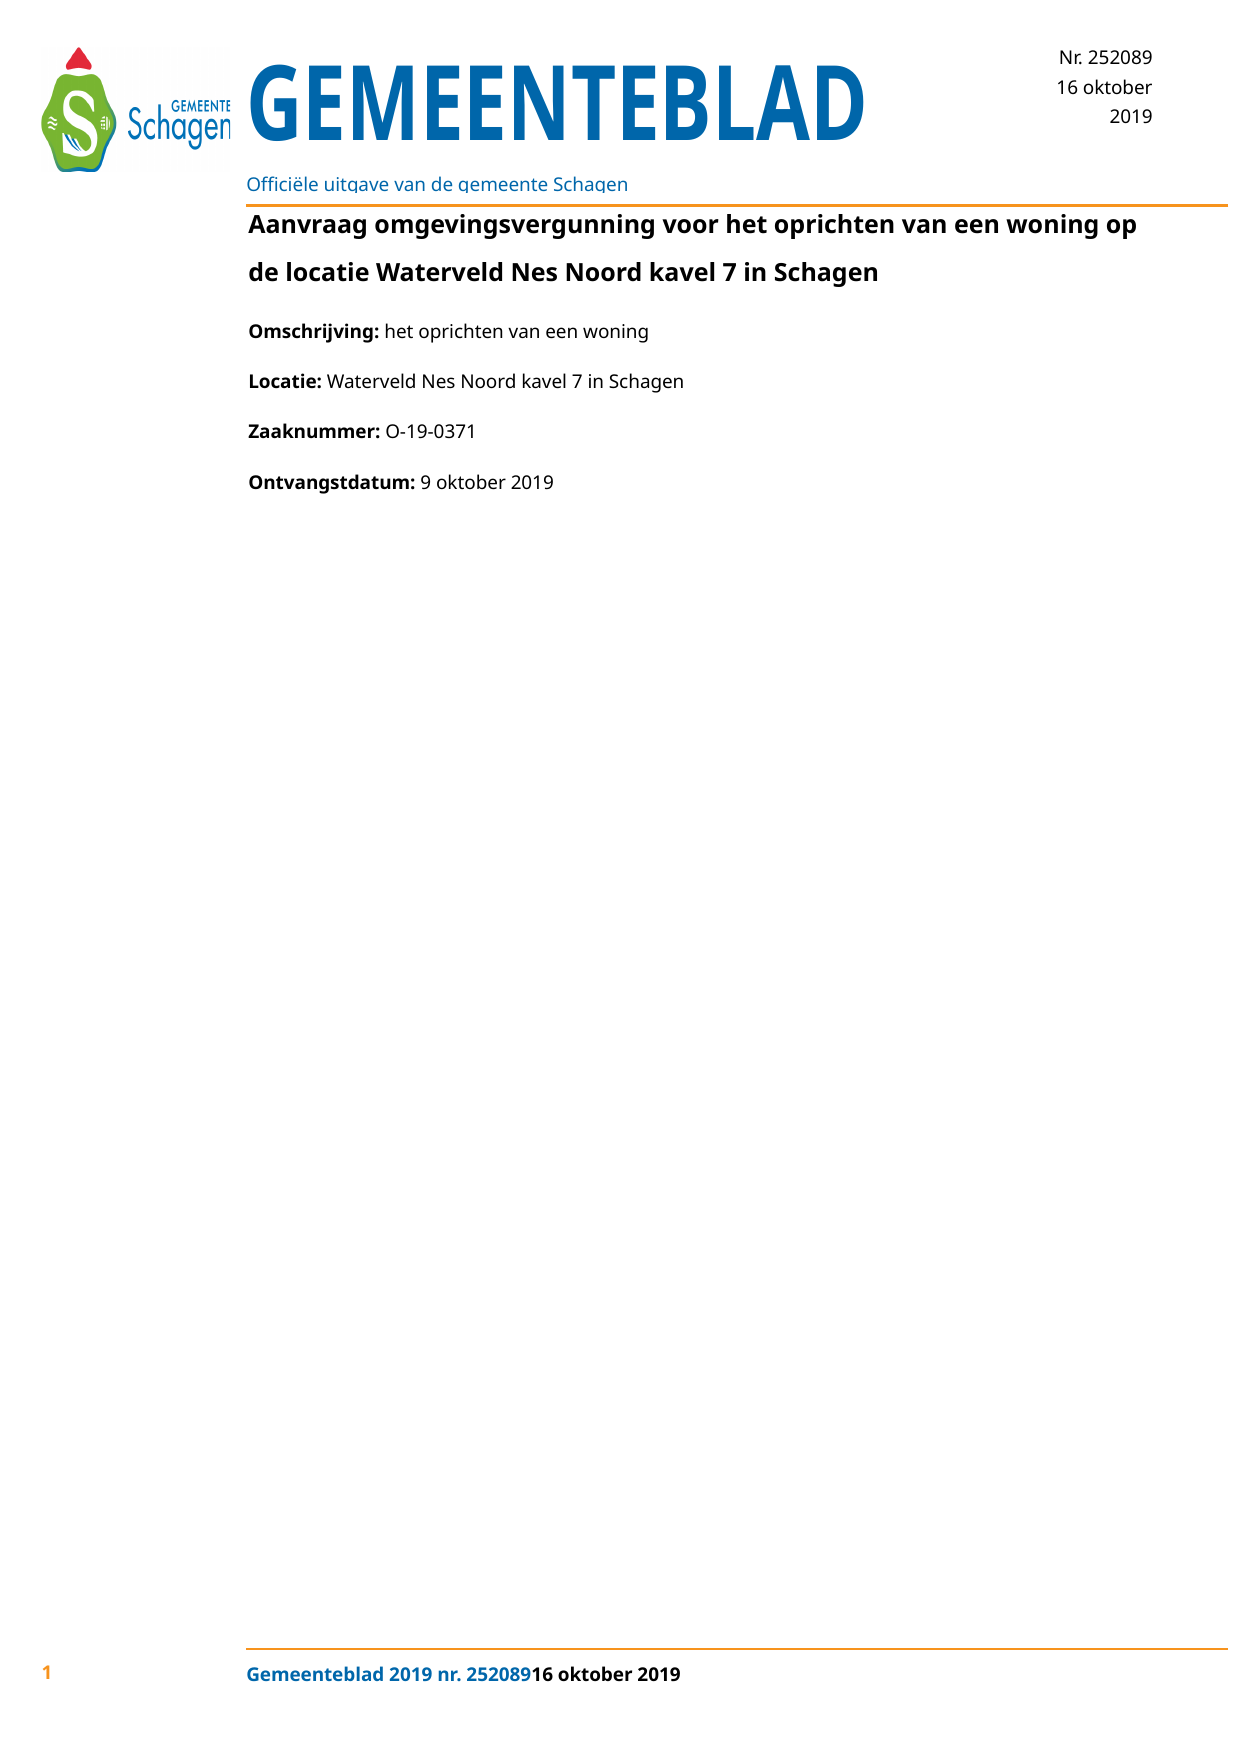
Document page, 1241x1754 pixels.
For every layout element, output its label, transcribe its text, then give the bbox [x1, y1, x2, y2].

text Omschrijving: het oprichten van een woning [248, 318, 1152, 344]
text Aanvraag omgevingsvergunning voor het oprichten van een woning op de locatie Waterveld Nes Noord kavel 7 in Schagen [248, 207, 1152, 288]
picture [41, 47, 231, 172]
text Ontvangstdatum: 9 oktober 2019 [248, 469, 1152, 495]
text Locatie: Waterveld Nes Noord kavel 7 in Schagen [248, 368, 1152, 394]
text Zaaknummer: O-19-0371 [248, 419, 1152, 444]
